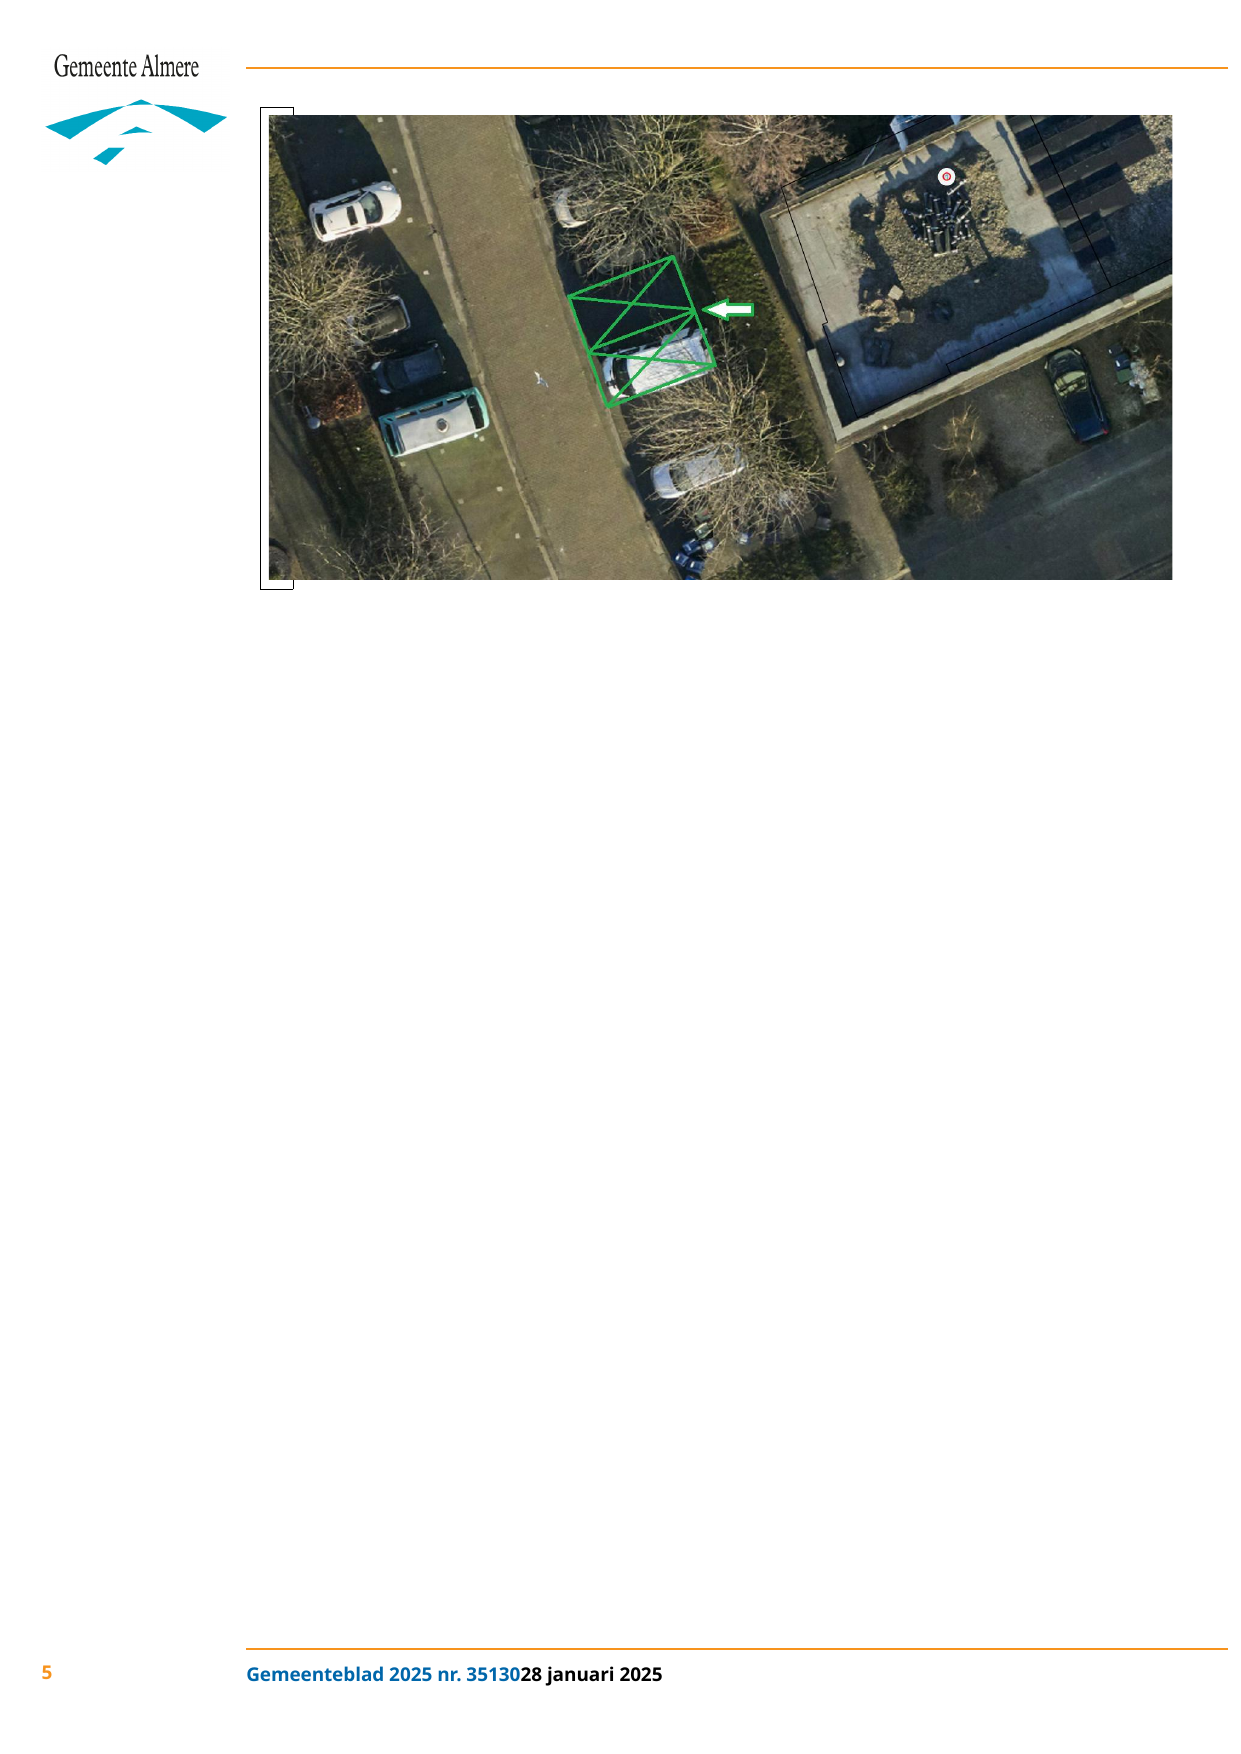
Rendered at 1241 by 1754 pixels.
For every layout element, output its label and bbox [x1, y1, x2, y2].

picture [268, 115, 1173, 580]
picture [41, 47, 231, 172]
